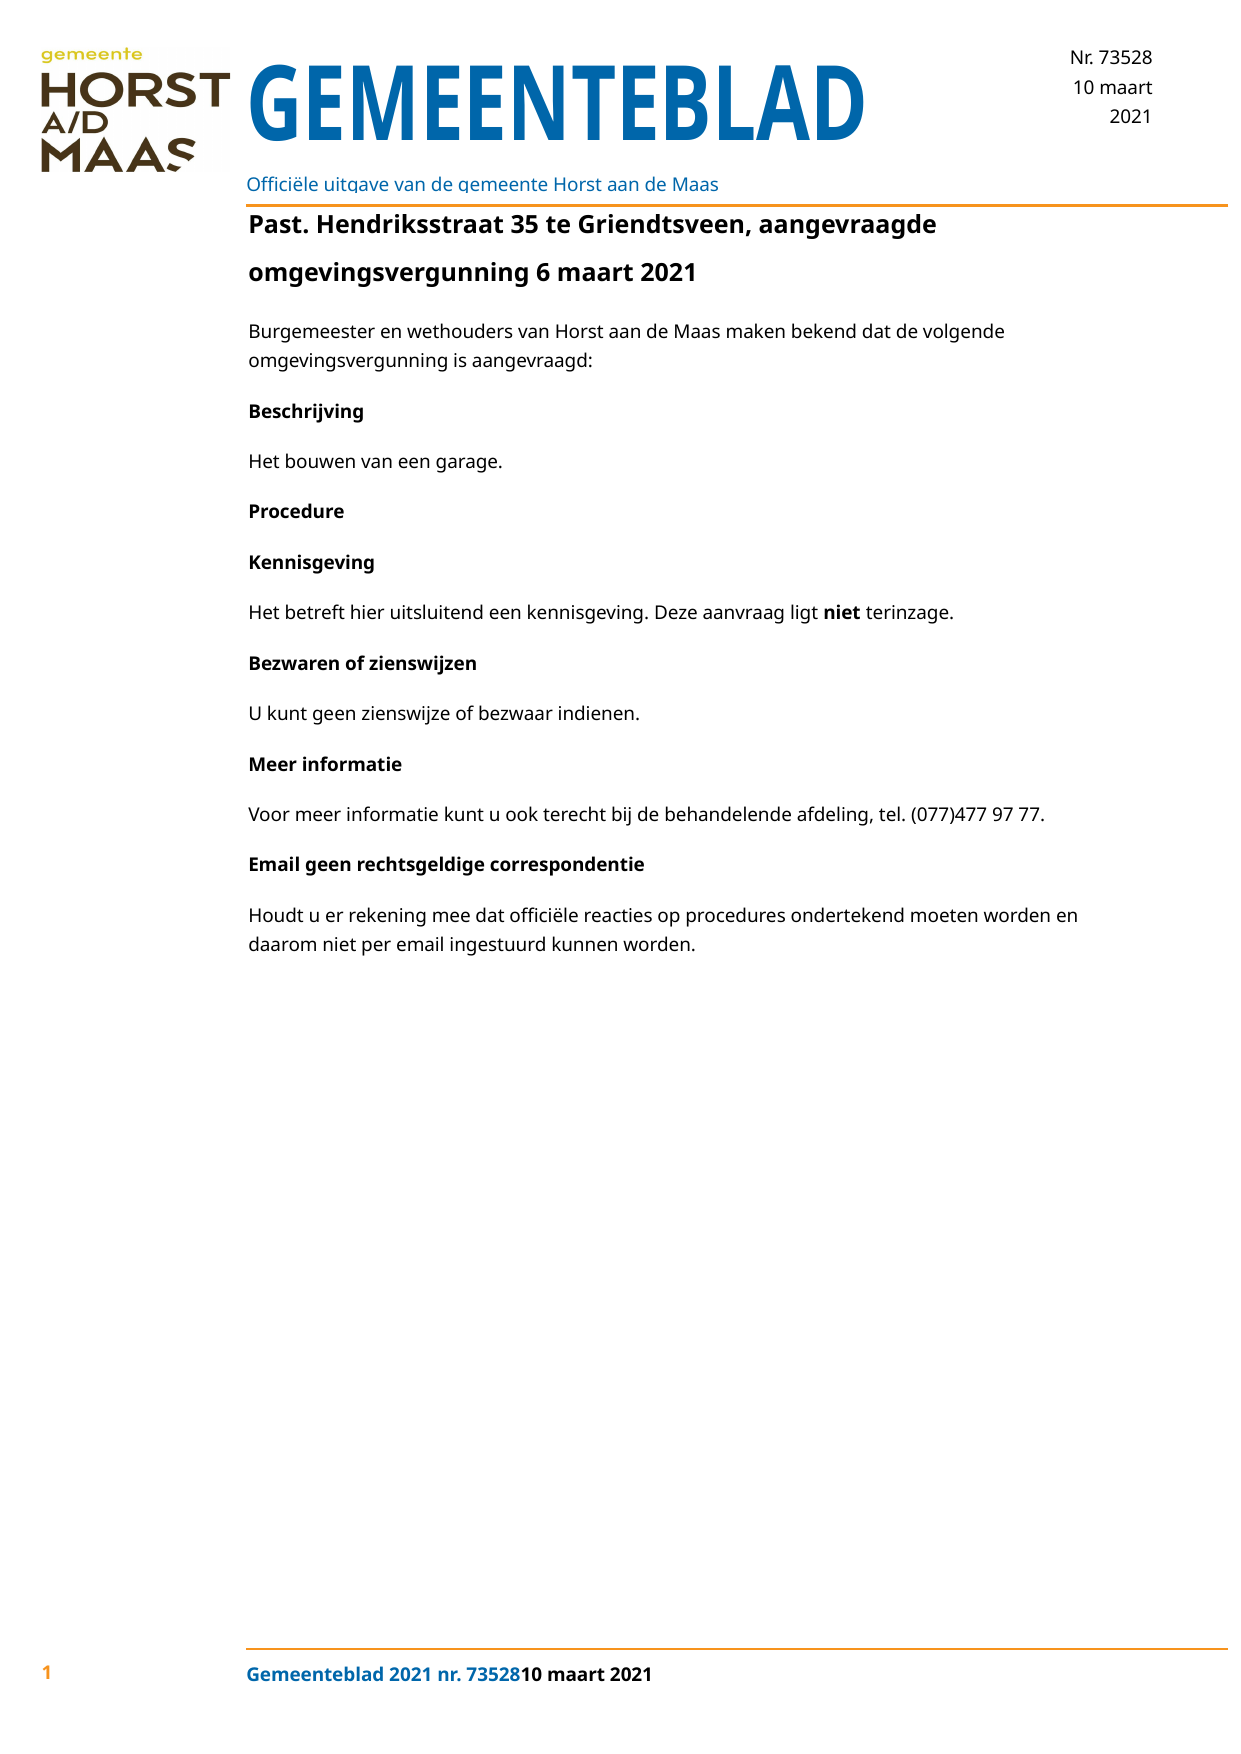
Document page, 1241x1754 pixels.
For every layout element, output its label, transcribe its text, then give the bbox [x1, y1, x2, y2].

text U kunt geen zienswijze of bezwaar indienen. [248, 700, 1152, 726]
text Houdt u er rekening mee dat officiële reacties op procedures ondertekend moeten worden en daarom niet per email ingestuurd kunnen worden. [248, 902, 1152, 957]
picture [41, 47, 231, 172]
text Voor meer informatie kunt u ook terecht bij de behandelende afdeling, tel. (077)477 97 77. [248, 801, 1152, 827]
text Het bouwen van een garage. [248, 448, 1152, 474]
text Email geen rechtsgeldige correspondentie [248, 852, 1152, 877]
text Bezwaren of zienswijzen [248, 650, 1152, 676]
text Meer informatie [248, 751, 1152, 777]
text Procedure [248, 499, 1152, 524]
text Past. Hendriksstraat 35 te Griendtsveen, aangevraagde omgevingsvergunning 6 maart 2021 [248, 207, 1152, 288]
text Beschrijving [248, 398, 1152, 424]
text Kennisgeving [248, 549, 1152, 575]
text Burgemeester en wethouders van Horst aan de Maas maken bekend dat de volgende omgevingsvergunning is aangevraagd: [248, 318, 1152, 373]
text Het betreft hier uitsluitend een kennisgeving. Deze aanvraag ligt niet terinzage. [248, 599, 1152, 625]
